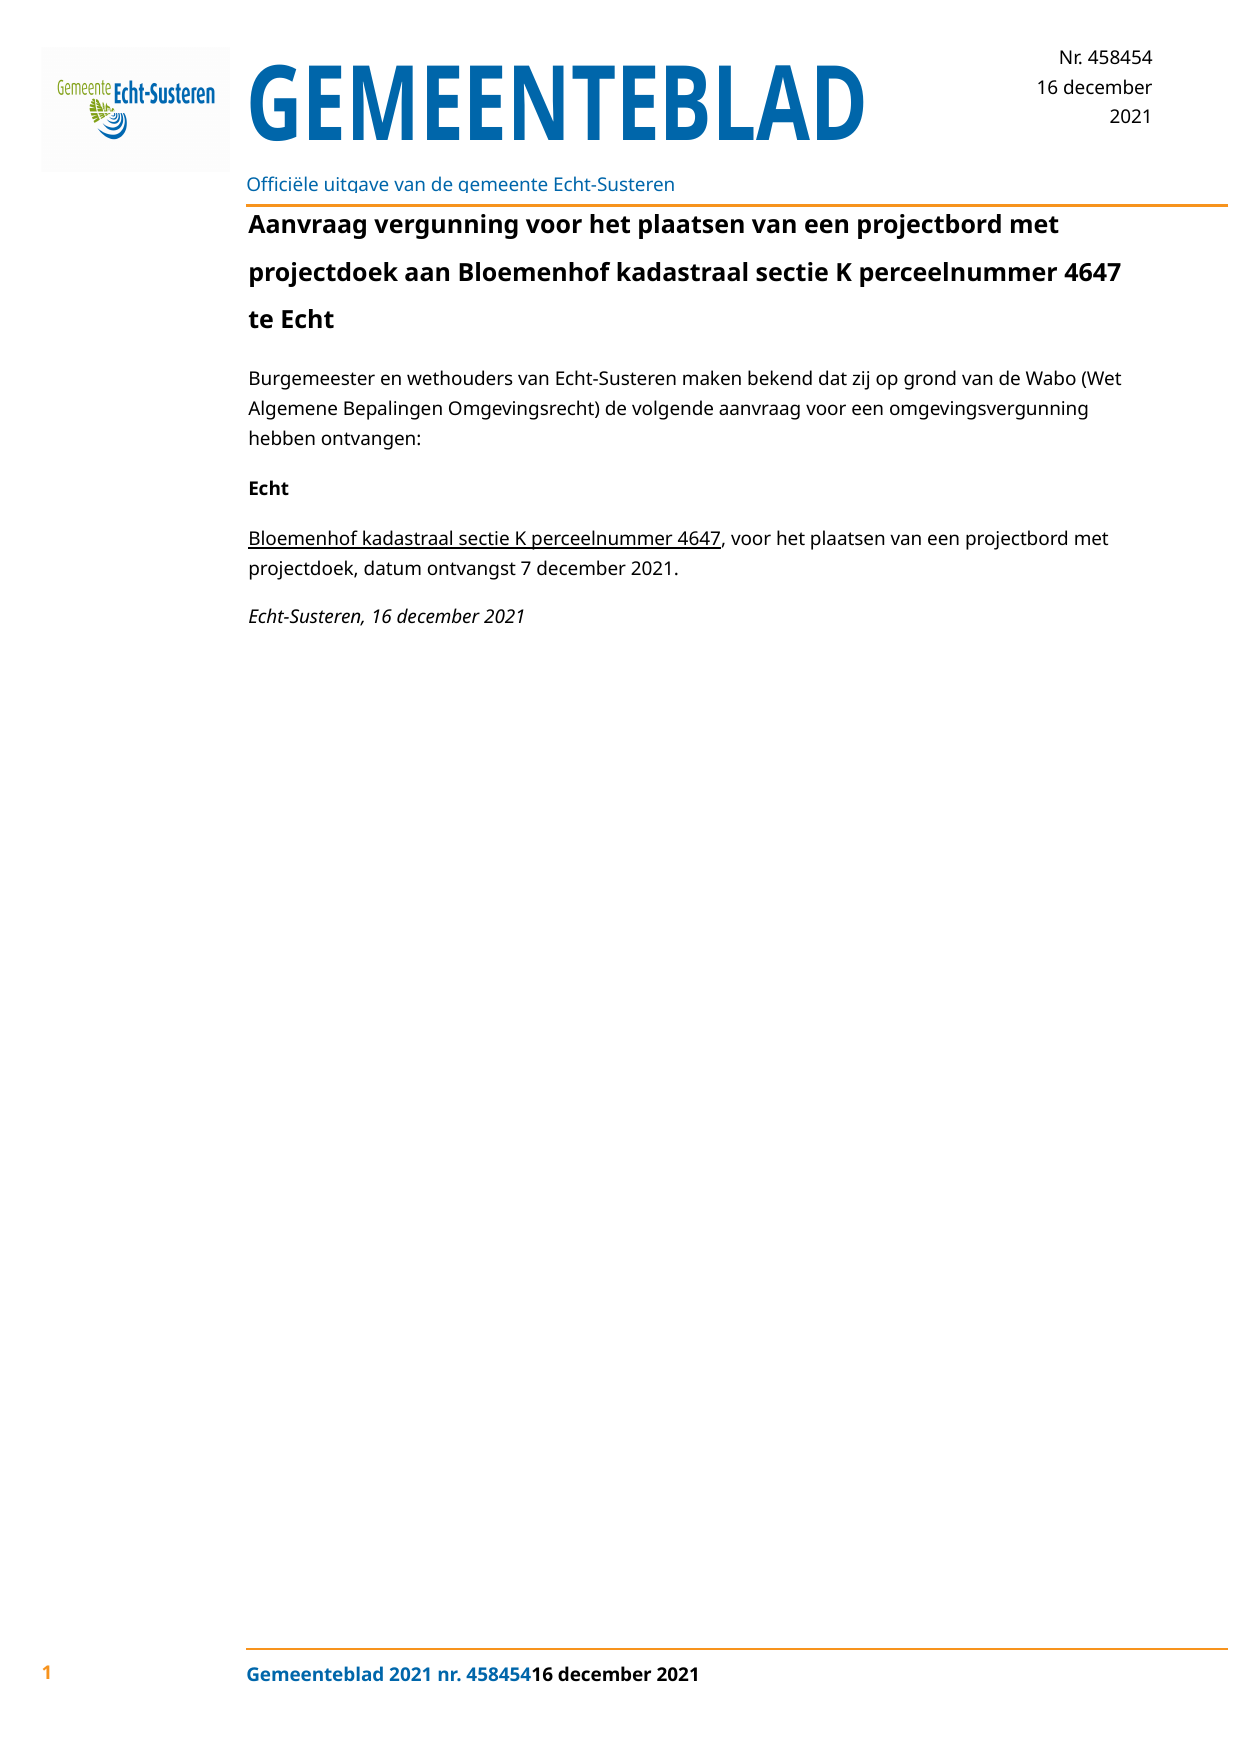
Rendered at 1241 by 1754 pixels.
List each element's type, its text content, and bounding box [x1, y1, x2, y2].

text Burgemeester en wethouders van Echt-Susteren maken bekend dat zij op grond van de Wabo (Wet Algemene Bepalingen Omgevingsrecht) de volgende aanvraag voor een omgevingsvergunning hebben ontvangen: [248, 366, 1152, 450]
picture [41, 47, 231, 172]
text Aanvraag vergunning voor het plaatsen van een projectbord met projectdoek aan Bloemenhof kadastraal sectie K perceelnummer 4647 te Echt [248, 207, 1152, 336]
text Echt-Susteren, 16 december 2021 [248, 603, 1152, 629]
text Echt [248, 475, 1152, 501]
text Bloemenhof kadastraal sectie K perceelnummer 4647, voor het plaatsen van een projectbord met projectdoek, datum ontvangst 7 december 2021. [248, 526, 1152, 581]
